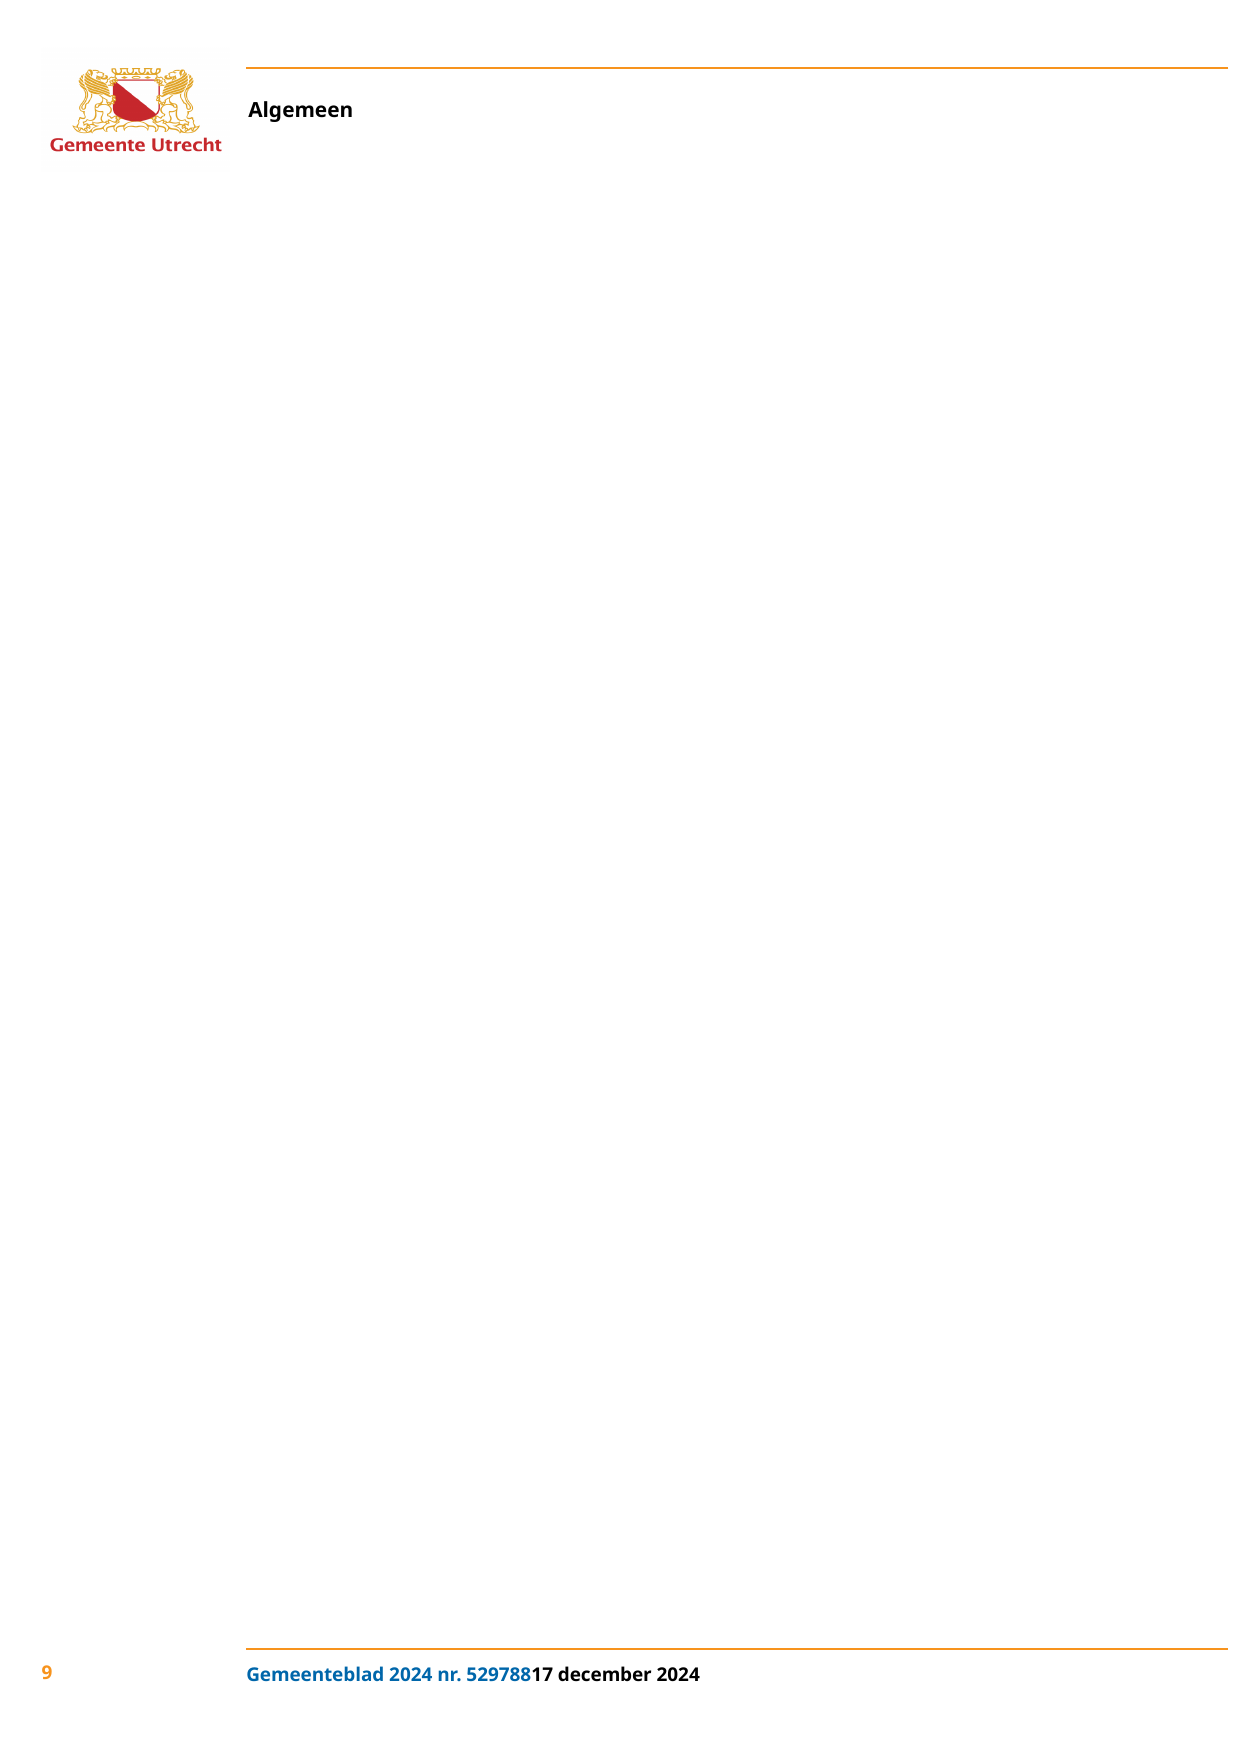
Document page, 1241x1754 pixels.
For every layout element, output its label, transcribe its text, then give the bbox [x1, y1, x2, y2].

picture [41, 47, 231, 172]
text Algemeen [248, 95, 1152, 123]
